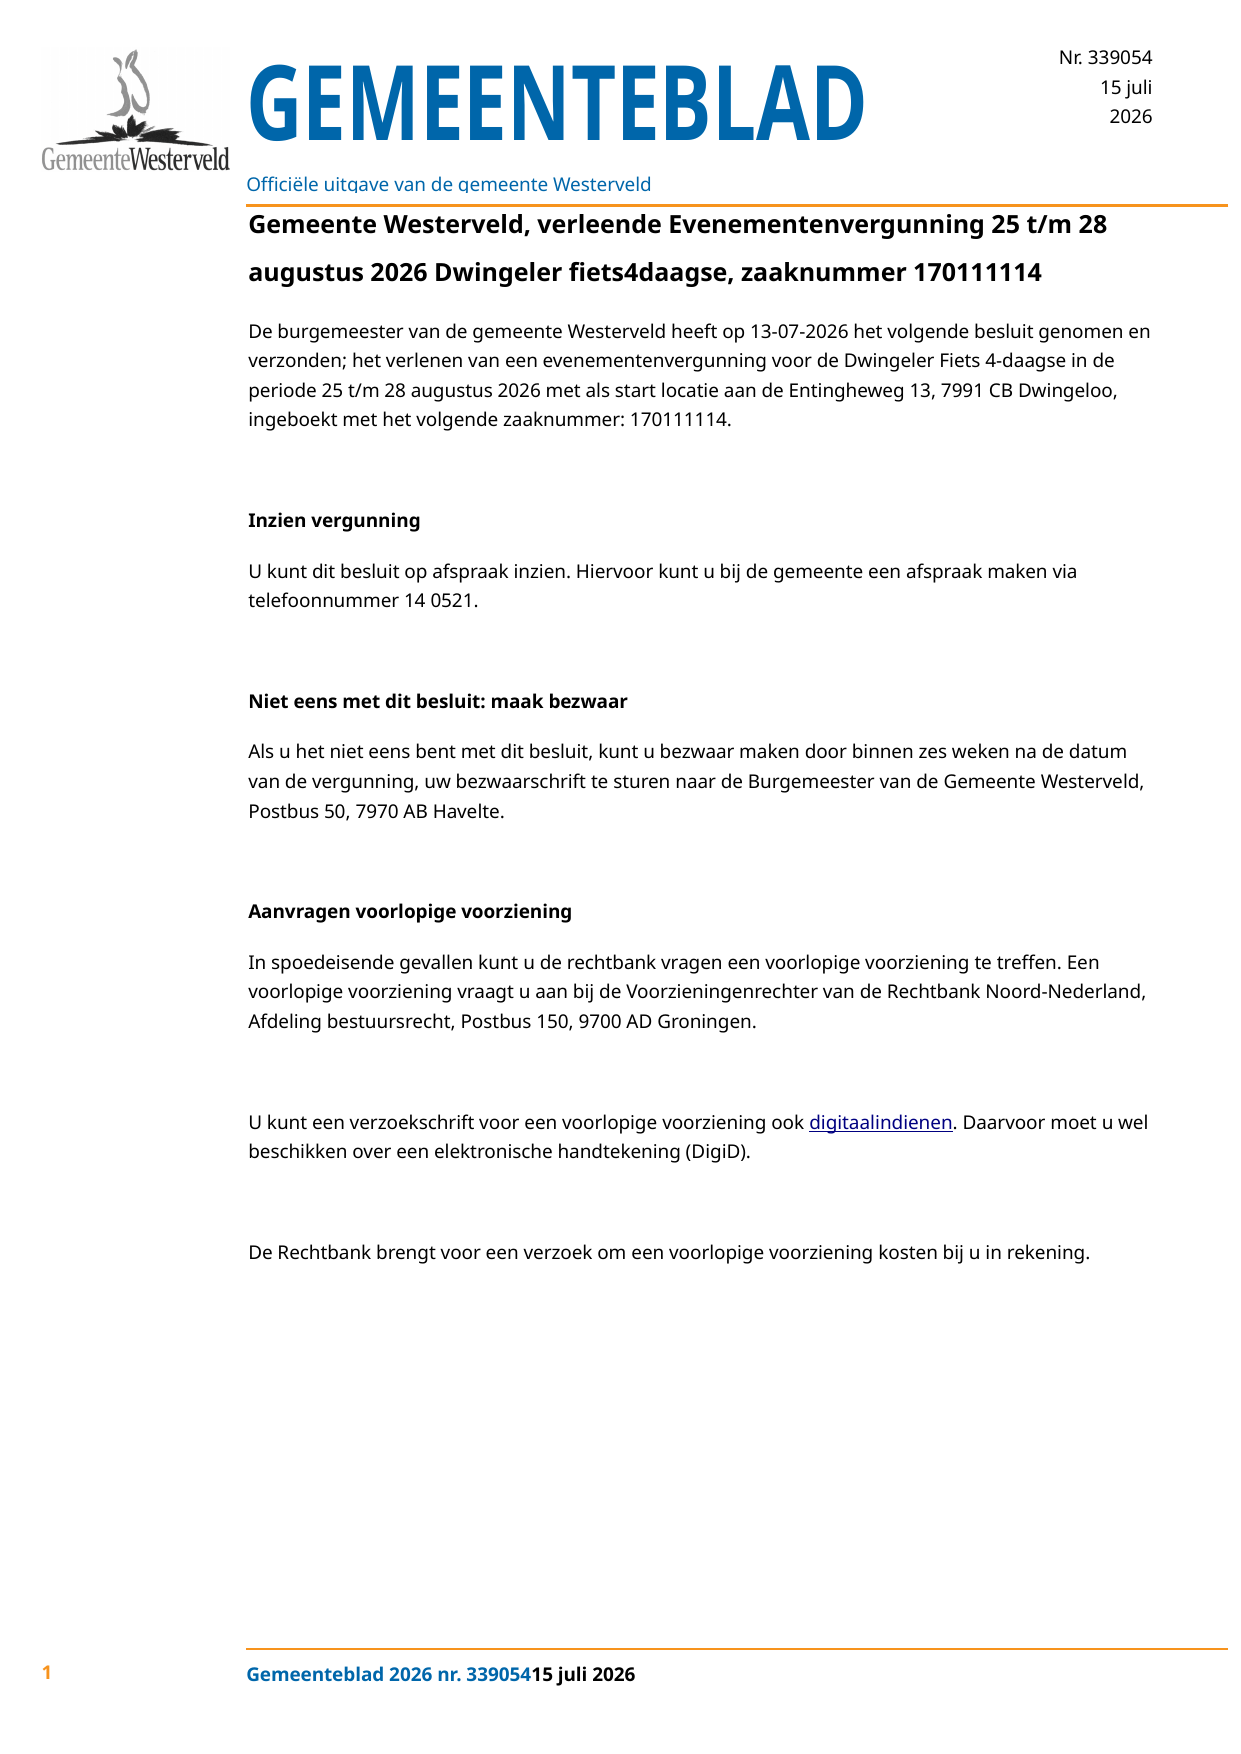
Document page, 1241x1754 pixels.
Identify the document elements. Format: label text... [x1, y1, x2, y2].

text In spoedeisende gevallen kunt u de rechtbank vragen een voorlopige voorziening te treffen. Een voorlopige voorziening vraagt u aan bij de Voorzieningenrechter van de Rechtbank Noord-Nederland, Afdeling bestuursrecht, Postbus 150, 9700 AD Groningen. [248, 949, 1152, 1034]
text De burgemeester van de gemeente Westerveld heeft op 13-07-2026 het volgende besluit genomen en verzonden; het verlenen van een evenementenvergunning voor de Dwingeler Fiets 4-daagse in de periode 25 t/m 28 augustus 2026 met als start locatie aan de Entingheweg 13, 7991 CB Dwingeloo, ingeboekt met het volgende zaaknummer: 170111114. [248, 318, 1152, 432]
text Inzien vergunning [248, 507, 1152, 533]
text De Rechtbank brengt voor een verzoek om een voorlopige voorziening kosten bij u in rekening. [248, 1239, 1152, 1265]
text Gemeente Westerveld, verleende Evenementenvergunning 25 t/m 28 augustus 2026 Dwingeler fiets4daagse, zaaknummer 170111114 [248, 207, 1152, 288]
text U kunt dit besluit op afspraak inzien. Hiervoor kunt u bij de gemeente een afspraak maken via telefoonnummer 14 0521. [248, 558, 1152, 613]
text Als u het niet eens bent met dit besluit, kunt u bezwaar maken door binnen zes weken na de datum van de vergunning, uw bezwaarschrift te sturen naar de Burgemeester van de Gemeente Westerveld, Postbus 50, 7970 AB Havelte. [248, 739, 1152, 824]
text Niet eens met dit besluit: maak bezwaar [248, 688, 1152, 714]
text U kunt een verzoekschrift voor een voorlopige voorziening ook digitaalindienen. Daarvoor moet u wel beschikken over een elektronische handtekening (DigiD). [248, 1109, 1152, 1164]
text Aanvragen voorlopige voorziening [248, 899, 1152, 924]
picture [41, 47, 231, 172]
